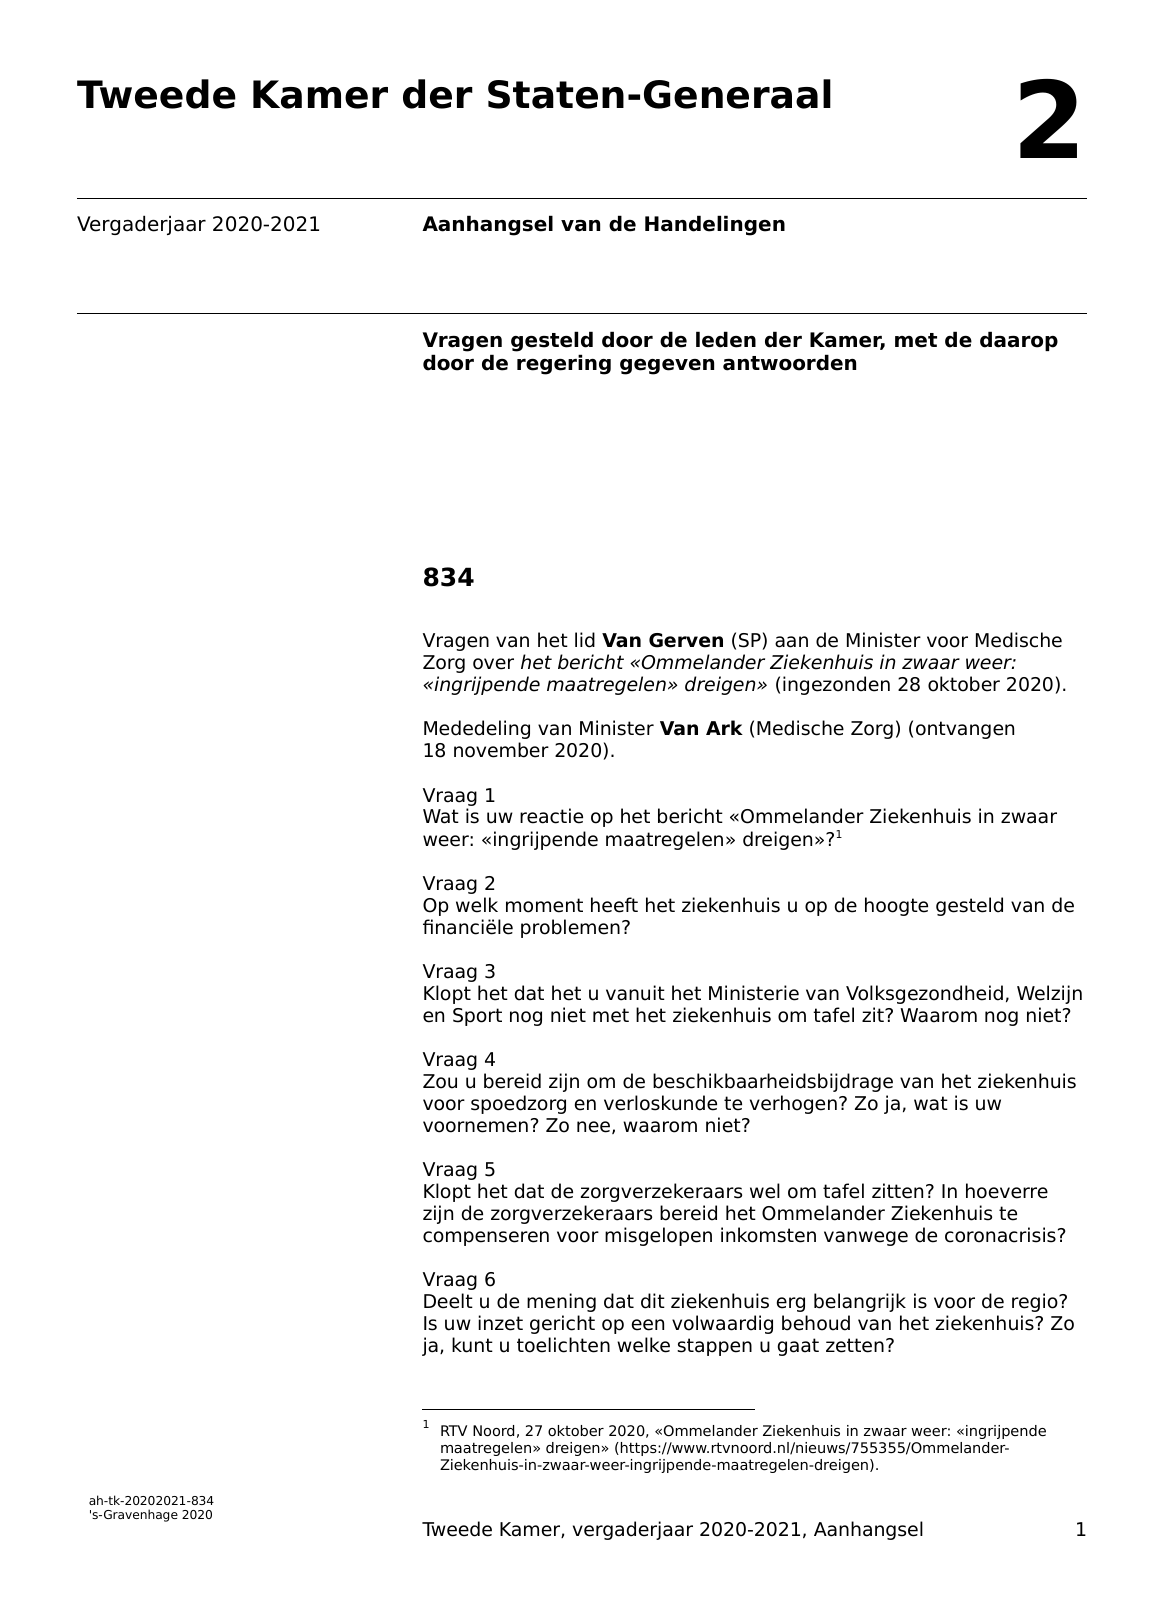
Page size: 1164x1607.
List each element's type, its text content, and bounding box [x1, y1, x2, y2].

table_cell Aanhangsel van de Handelingen [422, 199, 1087, 313]
table_cell [77, 314, 422, 375]
table_cell Vergaderjaar 2020-2021 [77, 199, 422, 313]
text 's-Gravenhage 2020 [88, 1508, 323, 1522]
text Wat is uw reactie op het bericht «Ommelander Ziekenhuis in zwaar weer: «ingrijpende maatregelen» dreigen»? [422, 806, 1087, 850]
text Klopt het dat de zorgverzekeraars wel om tafel zitten? In hoeverre zijn de zorgverzekeraars bereid het Ommelander Ziekenhuis te compenseren voor misgelopen inkomsten vanwege de coronacrisis? [422, 1181, 1087, 1247]
text Klopt het dat het u vanuit het Ministerie van Volksgezondheid, Welzijn en Sport nog niet met het ziekenhuis om tafel zit? Waarom nog niet? [422, 983, 1087, 1027]
text Vraag 6 [422, 1269, 1087, 1291]
text Zou u bereid zijn om de beschikbaarheidsbijdrage van het ziekenhuis voor spoedzorg en verloskunde te verhogen? Zo ja, wat is uw voornemen? Zo nee, waarom niet? [422, 1071, 1087, 1137]
text ah-tk-20202021-834 [88, 1494, 323, 1508]
text RTV Noord, 27 oktober 2020, «Ommelander Ziekenhuis in zwaar weer: «ingrijpende maatregelen» dreigen» (https://www.rtvnoord.nl/nieuws/755355/Ommelander-Ziekenhuis-in-zwaar-weer-ingrijpende-maatregelen-dreigen). [422, 1418, 1087, 1474]
table_header Tweede Kamer der Staten-Generaal [77, 59, 886, 198]
text 834 [422, 563, 1087, 592]
text Deelt u de mening dat dit ziekenhuis erg belangrijk is voor de regio? Is uw inzet gericht op een volwaardig behoud van het ziekenhuis? Zo ja, kunt u toelichten welke stappen u gaat zetten? [422, 1291, 1087, 1357]
table_cell Vragen gesteld door de leden der Kamer, met de daarop door de regering gegeven antwoorden [422, 314, 1087, 375]
text Op welk moment heeft het ziekenhuis u op de hoogte gesteld van de financiële problemen? [422, 894, 1087, 938]
text Vraag 5 [422, 1159, 1087, 1181]
text Vraag 4 [422, 1049, 1087, 1071]
table_header 2 [886, 59, 1087, 198]
text Vraag 2 [422, 873, 1087, 894]
text Vraag 3 [422, 961, 1087, 983]
text Vragen van het lid Van Gerven (SP) aan de Minister voor Medische Zorg over het bericht «Ommelander Ziekenhuis in zwaar weer: «ingrijpende maatregelen» dreigen» (ingezonden 28 oktober 2020). [422, 630, 1087, 696]
text Mededeling van Minister Van Ark (Medische Zorg) (ontvangen 18 november 2020). [422, 718, 1087, 762]
text Vraag 1 [422, 784, 1087, 806]
